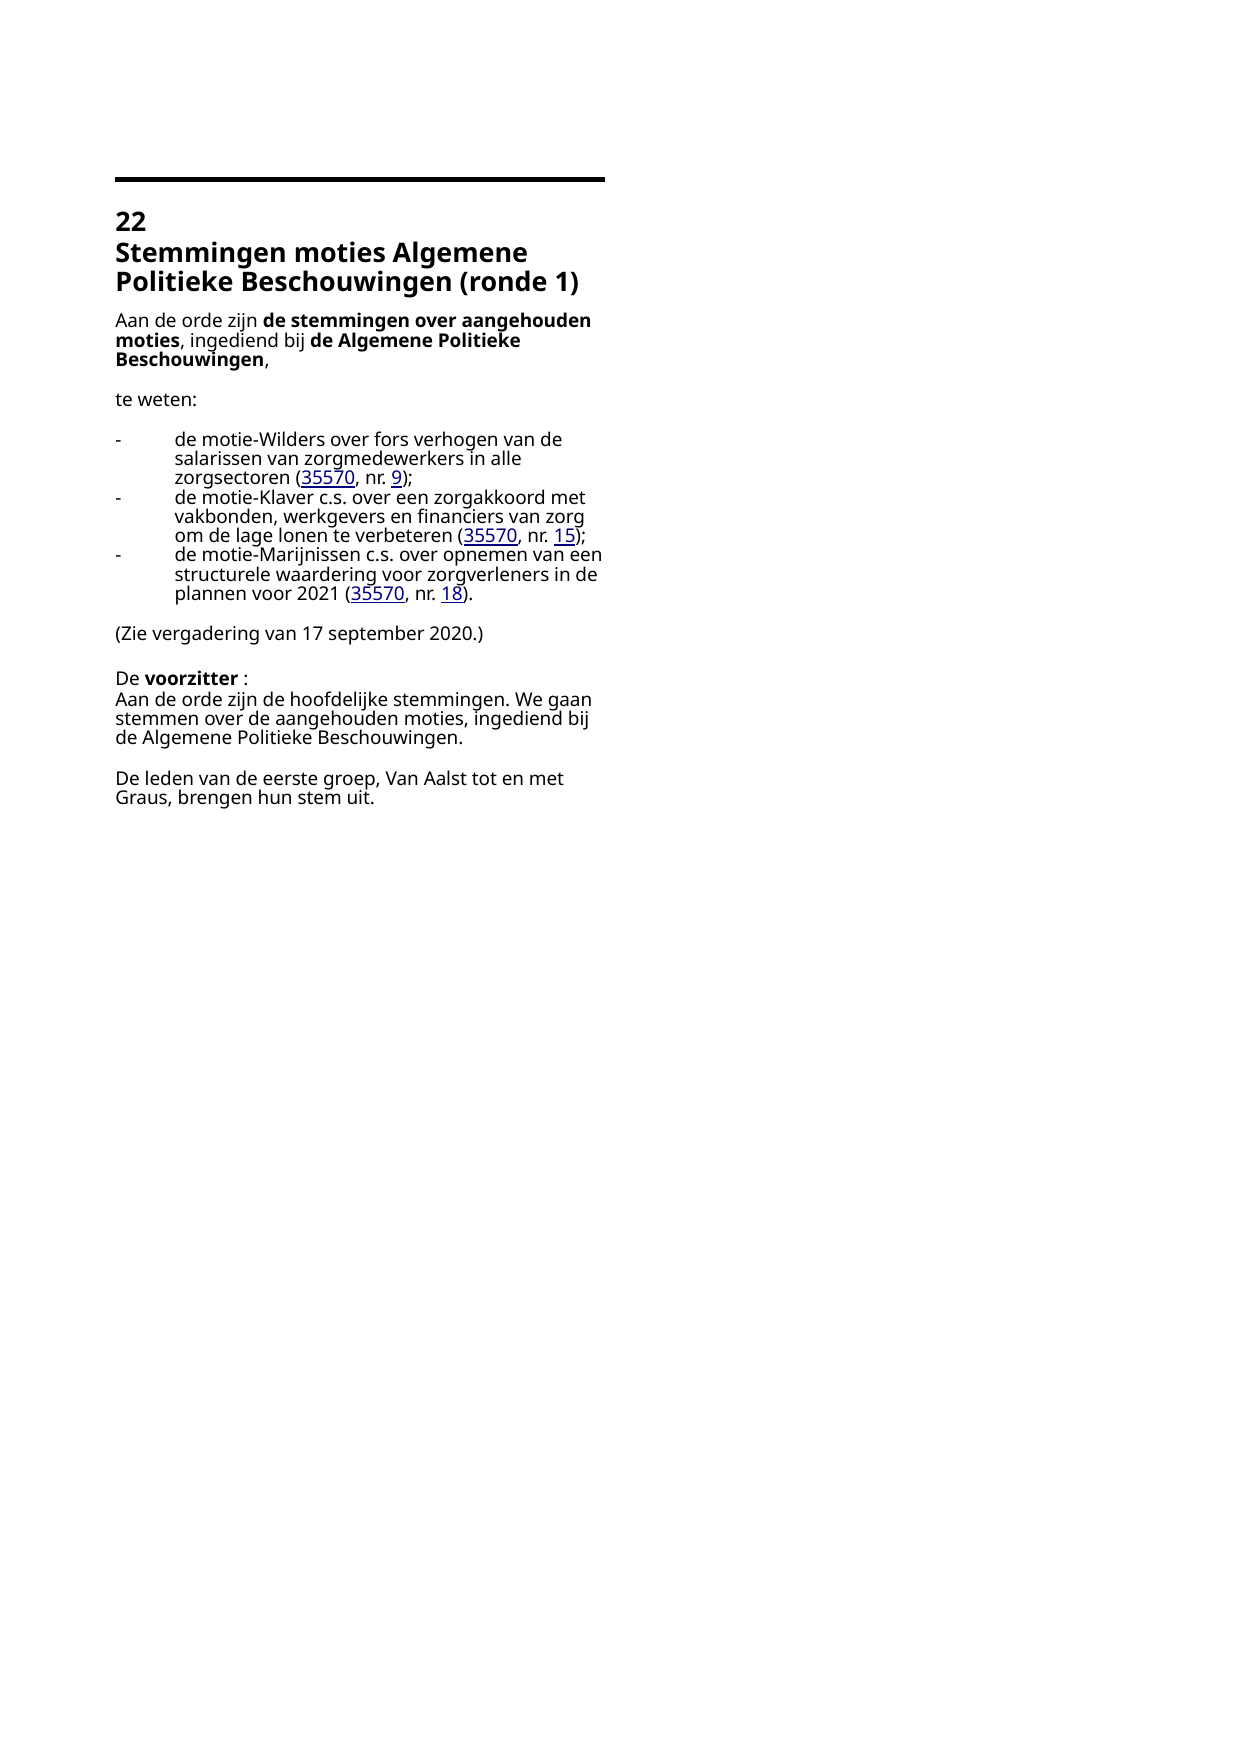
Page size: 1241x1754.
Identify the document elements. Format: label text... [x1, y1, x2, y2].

text 22 [115, 203, 605, 239]
text De leden van de eerste groep, Van Aalst tot en met Graus, brengen hun stem uit. [115, 769, 605, 808]
text (Zie vergadering van 17 september 2020.) [115, 625, 605, 644]
text De voorzitter : [115, 665, 605, 691]
list de motie-Klaver c.s. over een zorgakkoord met vakbonden, werkgevers en financiers van zorg om de lage lonen te verbeteren (35570, nr. 15); [115, 489, 605, 546]
list de motie-Marijnissen c.s. over opnemen van een structurele waardering voor zorgverleners in de plannen voor 2021 (35570, nr. 18). [115, 546, 605, 604]
text Aan de orde zijn de hoofdelijke stemmingen. We gaan stemmen over de aangehouden moties, ingediend bij de Algemene Politieke Beschouwingen. [115, 691, 605, 749]
list de motie-Wilders over fors verhogen van de salarissen van zorgmedewerkers in alle zorgsectoren (35570, nr. 9); [115, 431, 605, 489]
text Stemmingen moties Algemene Politieke Beschouwingen (ronde 1) [115, 239, 605, 312]
text te weten: [115, 391, 605, 410]
text Aan de orde zijn de stemmingen over aangehouden moties, ingediend bij de Algemene Politieke Beschouwingen, [115, 312, 605, 370]
